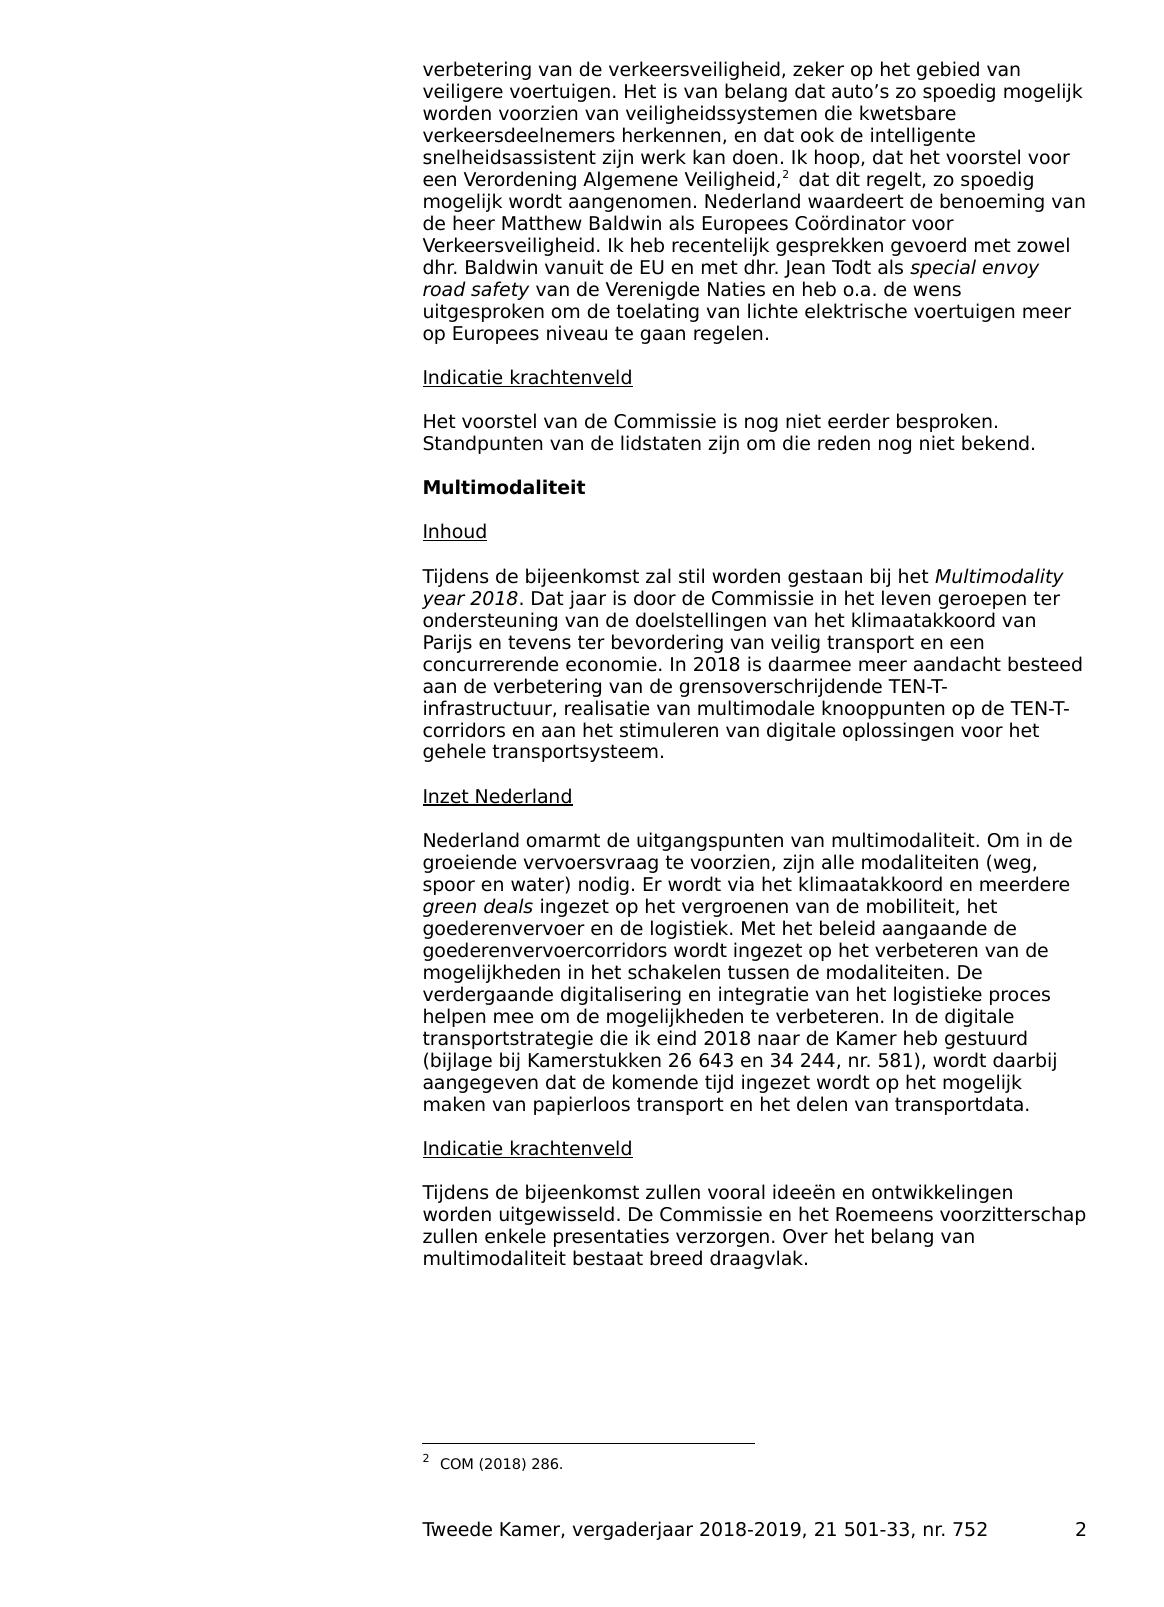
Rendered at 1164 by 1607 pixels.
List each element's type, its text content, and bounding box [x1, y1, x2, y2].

text Tijdens de bijeenkomst zal stil worden gestaan bij het Multimodality year 2018. Dat jaar is door de Commissie in het leven geroepen ter ondersteuning van de doelstellingen van het klimaatakkoord van Parijs en tevens ter bevordering van veilig transport en een concurrerende economie. In 2018 is daarmee meer aandacht besteed aan de verbetering van de grensoverschrijdende TEN-T- infrastructuur, realisatie van multimodale knooppunten op de TEN-T-corridors en aan het stimuleren van digitale oplossingen voor het gehele transportsysteem. [422, 566, 1087, 763]
text verbetering van de verkeersveiligheid, zeker op het gebied van veiligere voertuigen. Het is van belang dat auto’s zo spoedig mogelijk worden voorzien van veiligheidssystemen die kwetsbare verkeersdeelnemers herkennen, en dat ook de intelligente snelheidsassistent zijn werk kan doen. Ik hoop, dat het voorstel voor een Verordening Algemene Veiligheid, dat dit regelt, zo spoedig mogelijk wordt aangenomen. Nederland waardeert de benoeming van de heer Matthew Baldwin als Europees Coördinator voor Verkeersveiligheid. Ik heb recentelijk gesprekken gevoerd met zowel dhr. Baldwin vanuit de EU en met dhr. Jean Todt als special envoy road safety van de Verenigde Naties en heb o.a. de wens uitgesproken om de toelating van lichte elektrische voertuigen meer op Europees niveau te gaan regelen. [422, 59, 1087, 345]
subtitle Inzet Nederland [422, 786, 1087, 808]
subtitle Indicatie krachtenveld [422, 367, 1087, 389]
text COM (2018) 286. [422, 1452, 1087, 1474]
subtitle Multimodaliteit [422, 477, 1087, 499]
text Het voorstel van de Commissie is nog niet eerder besproken. Standpunten van de lidstaten zijn om die reden nog niet bekend. [422, 411, 1087, 455]
subtitle Inhoud [422, 521, 1087, 543]
text Nederland omarmt de uitgangspunten van multimodaliteit. Om in de groeiende vervoersvraag te voorzien, zijn alle modaliteiten (weg, spoor en water) nodig. Er wordt via het klimaatakkoord en meerdere green deals ingezet op het vergroenen van de mobiliteit, het goederenvervoer en de logistiek. Met het beleid aangaande de goederenvervoercorridors wordt ingezet op het verbeteren van de mogelijkheden in het schakelen tussen de modaliteiten. De verdergaande digitalisering en integratie van het logistieke proces helpen mee om de mogelijkheden te verbeteren. In de digitale transportstrategie die ik eind 2018 naar de Kamer heb gestuurd (bijlage bij Kamerstukken 26 643 en 34 244, nr. 581), wordt daarbij aangegeven dat de komende tijd ingezet wordt op het mogelijk maken van papierloos transport en het delen van transportdata. [422, 830, 1087, 1116]
subtitle Indicatie krachtenveld [422, 1138, 1087, 1160]
text Tijdens de bijeenkomst zullen vooral ideeën en ontwikkelingen worden uitgewisseld. De Commissie en het Roemeens voorzitterschap zullen enkele presentaties verzorgen. Over het belang van multimodaliteit bestaat breed draagvlak. [422, 1182, 1087, 1270]
